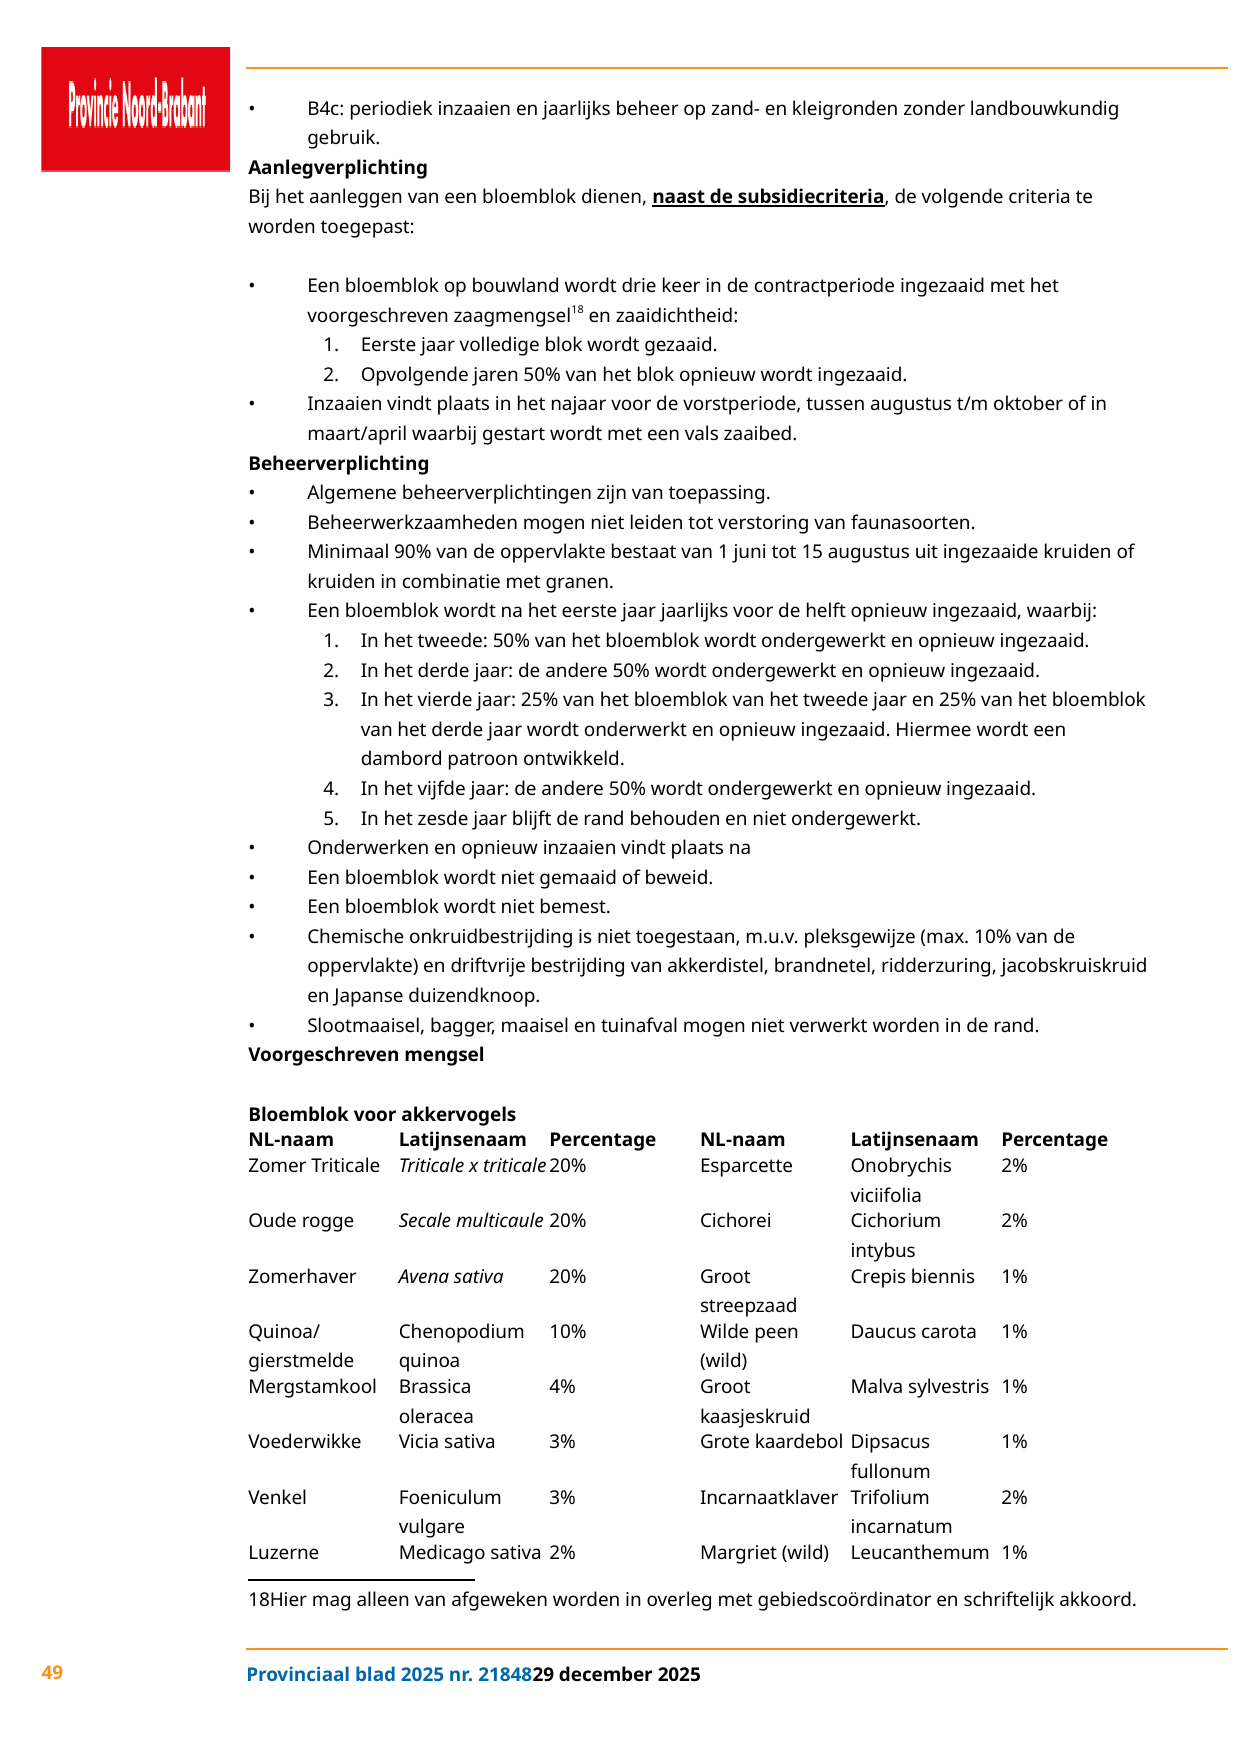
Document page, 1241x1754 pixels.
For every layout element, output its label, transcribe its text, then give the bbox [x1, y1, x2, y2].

table_cell 3% [549, 1429, 700, 1484]
table_cell Esparcette [700, 1152, 850, 1207]
table_cell 1% [1001, 1318, 1152, 1373]
table_cell Secale multicaule [399, 1208, 549, 1263]
table_cell Vicia sativa [399, 1429, 549, 1484]
table_header [700, 1101, 850, 1126]
table_cell Oude rogge [248, 1208, 398, 1263]
picture [41, 47, 231, 172]
list Hier mag alleen van afgeweken worden in overleg met gebiedscoördinator en schriftelijk akkoord. [248, 1586, 1152, 1612]
table_cell Triticale x triticale [399, 1152, 549, 1207]
table_cell Mergstamkool [248, 1374, 398, 1429]
table_cell Quinoa/gierstmelde [248, 1318, 398, 1373]
table_cell Trifolium incarnatum [850, 1484, 1001, 1539]
table_cell 20% [549, 1152, 700, 1207]
table_cell Voederwikke [248, 1429, 398, 1484]
table_cell Incarnaatklaver [700, 1484, 850, 1539]
table_cell Latijnsenaam [399, 1126, 549, 1152]
table_cell 1% [1001, 1374, 1152, 1429]
text Beheerverplichting [248, 450, 1152, 476]
list In het vijfde jaar: de andere 50% wordt ondergewerkt en opnieuw ingezaaid. [323, 775, 1152, 801]
table_cell 4% [549, 1374, 700, 1429]
table_cell Margriet (wild) [700, 1539, 850, 1565]
table_cell Avena sativa [399, 1263, 549, 1318]
text Voorgeschreven mengsel [248, 1041, 1152, 1067]
table_cell Groot streepzaad [700, 1263, 850, 1318]
table_cell Cichorium intybus [850, 1208, 1001, 1263]
table_cell Latijnsenaam [850, 1126, 1001, 1152]
table_cell Luzerne [248, 1539, 398, 1565]
table_cell 20% [549, 1263, 700, 1318]
list Beheerwerkzaamheden mogen niet leiden tot verstoring van faunasoorten. [248, 509, 1152, 535]
table_cell NL-naam [248, 1126, 398, 1152]
table_cell Percentage [1001, 1126, 1152, 1152]
list Een bloemblok wordt niet bemest. [248, 893, 1152, 919]
table_cell Zomer Triticale [248, 1152, 398, 1207]
table_cell 3% [549, 1484, 700, 1539]
table_cell 2% [1001, 1208, 1152, 1263]
table_cell Wilde peen (wild) [700, 1318, 850, 1373]
list In het zesde jaar blijft de rand behouden en niet ondergewerkt. [323, 805, 1152, 831]
table_cell 1% [1001, 1429, 1152, 1484]
list Opvolgende jaren 50% van het blok opnieuw wordt ingezaaid. [323, 361, 1152, 387]
table_cell Venkel [248, 1484, 398, 1539]
table_cell Cichorei [700, 1208, 850, 1263]
table_cell Crepis biennis [850, 1263, 1001, 1318]
table_cell Groot kaasjeskruid [700, 1374, 850, 1429]
table_cell Zomerhaver [248, 1263, 398, 1318]
list Een bloemblok wordt niet gemaaid of beweid. [248, 864, 1152, 890]
list Een bloemblok wordt na het eerste jaar jaarlijks voor de helft opnieuw ingezaaid, waarbij: [248, 598, 1152, 623]
table_header Bloemblok voor akkervogels [248, 1101, 700, 1126]
text Bij het aanleggen van een bloemblok dienen, naast de subsidiecriteria, de volgende criteria te worden toegepast: [248, 183, 1152, 239]
list In het tweede: 50% van het bloemblok wordt ondergewerkt en opnieuw ingezaaid. [323, 627, 1152, 653]
table_cell Brassica oleracea [399, 1374, 549, 1429]
list Eerste jaar volledige blok wordt gezaaid. [323, 331, 1152, 357]
table_cell Onobrychis viciifolia [850, 1152, 1001, 1207]
text Aanlegverplichting [248, 154, 1152, 180]
table_cell Malva sylvestris [850, 1374, 1001, 1429]
table_cell Percentage [549, 1126, 700, 1152]
list B4c: periodiek inzaaien en jaarlijks beheer op zand- en kleigronden zonder landbouwkundig gebruik. [248, 95, 1152, 150]
table_cell Dipsacus fullonum [850, 1429, 1001, 1484]
list Algemene beheerverplichtingen zijn van toepassing. [248, 479, 1152, 505]
list Een bloemblok op bouwland wordt drie keer in de contractperiode ingezaaid met het voorgeschreven zaagmengsel en zaaidichtheid: [248, 272, 1152, 328]
table_cell 20% [549, 1208, 700, 1263]
table_cell Foeniculum vulgare [399, 1484, 549, 1539]
table_cell Medicago sativa [399, 1539, 549, 1565]
table_cell 2% [549, 1539, 700, 1565]
list Chemische onkruidbestrijding is niet toegestaan, m.u.v. pleksgewijze (max. 10% van de oppervlakte) en driftvrije bestrijding van akkerdistel, brandnetel, ridderzuring, jacobskruiskruid en Japanse duizendknoop. [248, 923, 1152, 1008]
table_cell 1% [1001, 1539, 1152, 1565]
table_cell Chenopodium quinoa [399, 1318, 549, 1373]
list Minimaal 90% van de oppervlakte bestaat van 1 juni tot 15 augustus uit ingezaaide kruiden of kruiden in combinatie met granen. [248, 538, 1152, 594]
table_cell NL-naam [700, 1126, 850, 1152]
list Onderwerken en opnieuw inzaaien vindt plaats na [248, 834, 1152, 860]
table_header [850, 1101, 1001, 1126]
table_cell 10% [549, 1318, 700, 1373]
table_cell Grote kaardebol [700, 1429, 850, 1484]
table_cell 1% [1001, 1263, 1152, 1318]
table_header [1001, 1101, 1152, 1126]
list Slootmaaisel, bagger, maaisel en tuinafval mogen niet verwerkt worden in de rand. [248, 1012, 1152, 1038]
table_cell Leucanthemum [850, 1539, 1001, 1565]
table_cell 2% [1001, 1152, 1152, 1207]
list In het derde jaar: de andere 50% wordt ondergewerkt en opnieuw ingezaaid. [323, 657, 1152, 683]
table_cell 2% [1001, 1484, 1152, 1539]
list Inzaaien vindt plaats in het najaar voor de vorstperiode, tussen augustus t/m oktober of in maart/april waarbij gestart wordt met een vals zaaibed. [248, 391, 1152, 446]
table_cell Daucus carota [850, 1318, 1001, 1373]
list In het vierde jaar: 25% van het bloemblok van het tweede jaar en 25% van het bloemblok van het derde jaar wordt onderwerkt en opnieuw ingezaaid. Hiermee wordt een dambord patroon ontwikkeld. [323, 686, 1152, 771]
